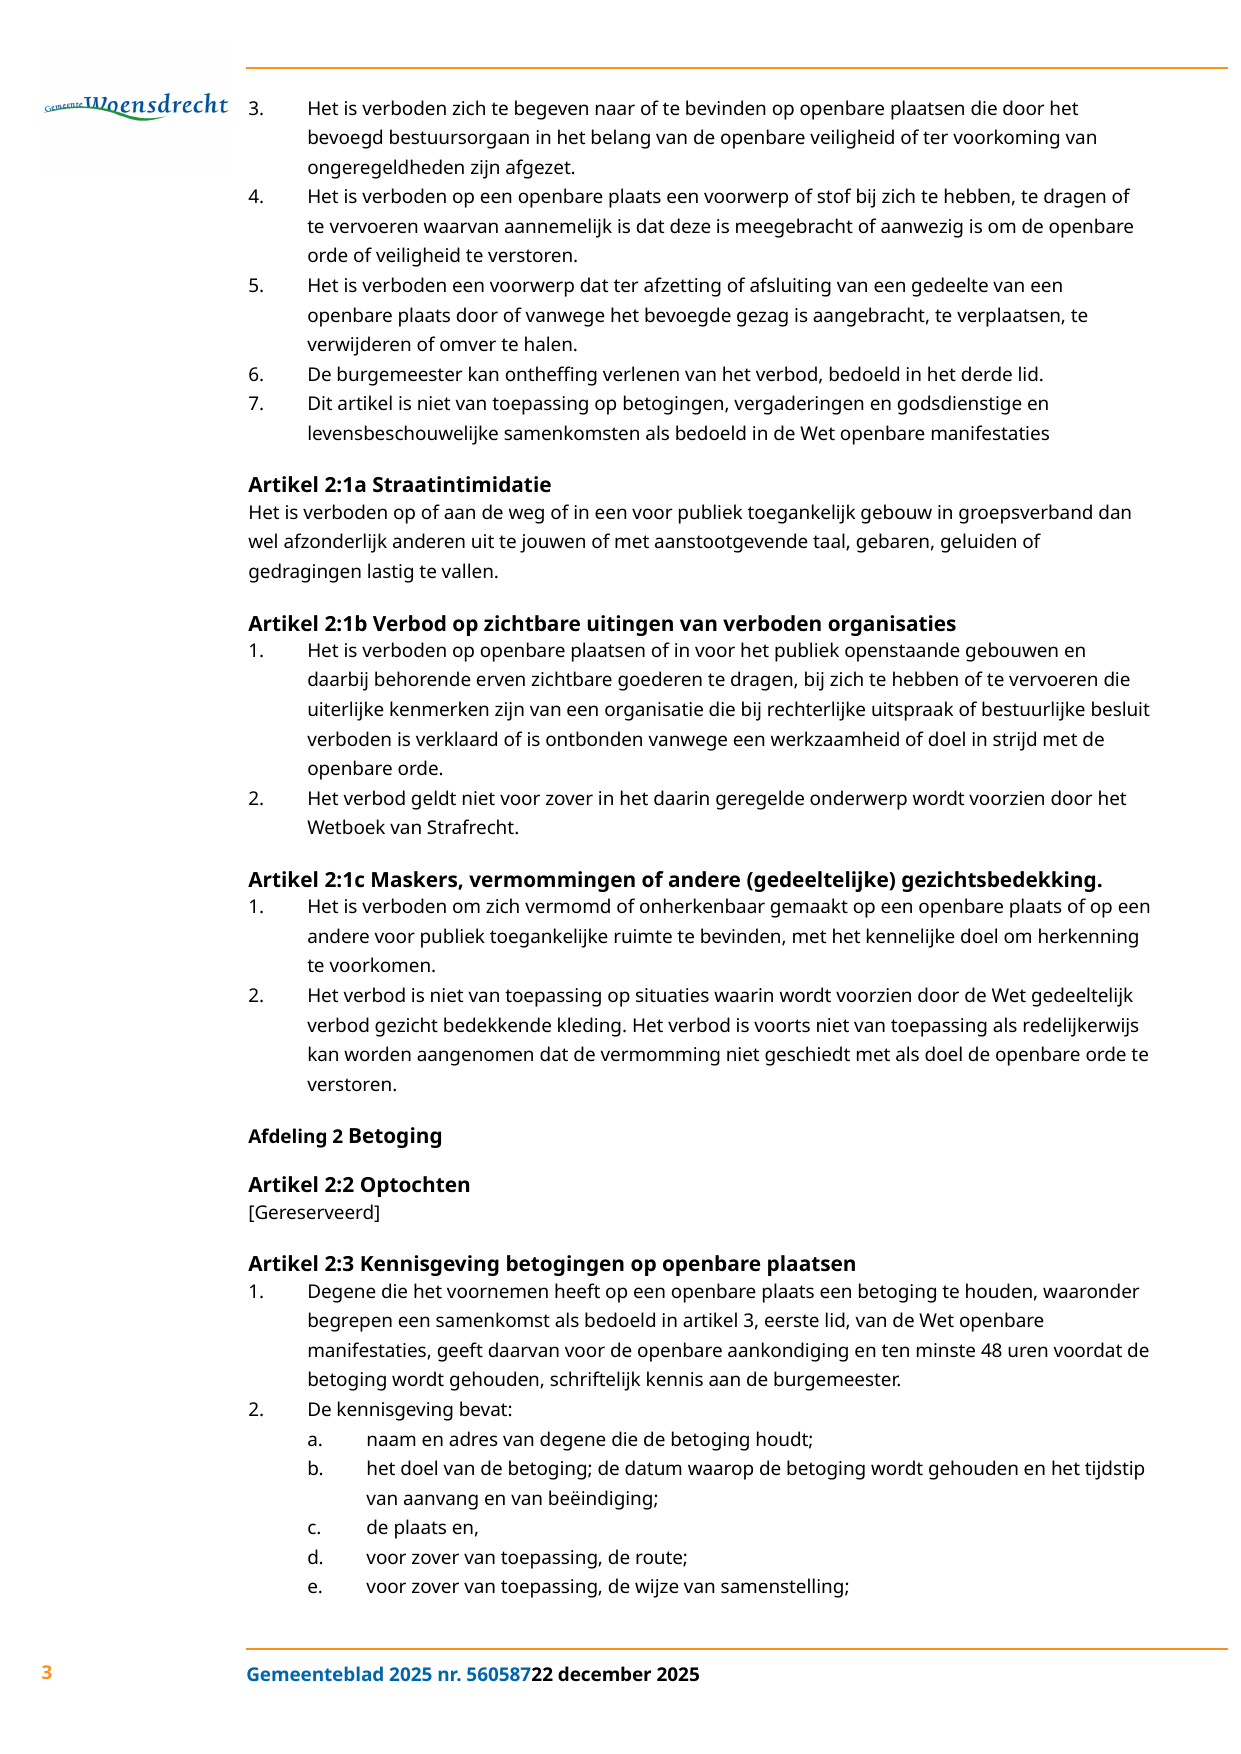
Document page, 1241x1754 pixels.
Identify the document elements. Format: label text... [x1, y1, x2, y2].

list naam en adres van degene die de betoging houdt; [307, 1426, 1152, 1451]
text Artikel 2:1b Verbod op zichtbare uitingen van verboden organisaties [248, 609, 1152, 637]
text Het is verboden op of aan de weg of in een voor publiek toegankelijk gebouw in groepsverband dan wel afzonderlijk anderen uit te jouwen of met aanstootgevende taal, gebaren, geluiden of gedragingen lastig te vallen. [248, 499, 1152, 584]
list voor zover van toepassing, de route; [307, 1544, 1152, 1570]
text Artikel 2:3 Kennisgeving betogingen op openbare plaatsen [248, 1249, 1152, 1278]
picture [41, 47, 231, 172]
text Artikel 2:2 Optochten [248, 1171, 1152, 1199]
list Het is verboden een voorwerp dat ter afzetting of afsluiting van een gedeelte van een openbare plaats door of vanwege het bevoegde gezag is aangebracht, te verplaatsen, te verwijderen of omver te halen. [248, 272, 1152, 357]
text Afdeling 2 Betoging [248, 1121, 1152, 1150]
text [Gereserveerd] [248, 1199, 1152, 1225]
list Dit artikel is niet van toepassing op betogingen, vergaderingen en godsdienstige en levensbeschouwelijke samenkomsten als bedoeld in de Wet openbare manifestaties [248, 391, 1152, 446]
text Artikel 2:1c Maskers, vermommingen of andere (gedeeltelijke) gezichtsbedekking. [248, 865, 1152, 893]
list Het is verboden op openbare plaatsen of in voor het publiek openstaande gebouwen en daarbij behorende erven zichtbare goederen te dragen, bij zich te hebben of te vervoeren die uiterlijke kenmerken zijn van een organisatie die bij rechterlijke uitspraak of bestuurlijke besluit verboden is verklaard of is ontbonden vanwege een werkzaamheid of doel in strijd met de openbare orde. [248, 637, 1152, 781]
list de plaats en, [307, 1514, 1152, 1540]
list het doel van de betoging; de datum waarop de betoging wordt gehouden en het tijdstip van aanvang en van beëindiging; [307, 1455, 1152, 1511]
list Het verbod is niet van toepassing op situaties waarin wordt voorzien door de Wet gedeeltelijk verbod gezicht bedekkende kleding. Het verbod is voorts niet van toepassing als redelijkerwijs kan worden aangenomen dat de vermomming niet geschiedt met als doel de openbare orde te verstoren. [248, 982, 1152, 1097]
list voor zover van toepassing, de wijze van samenstelling; [307, 1574, 1152, 1599]
list Het is verboden zich te begeven naar of te bevinden op openbare plaatsen die door het bevoegd bestuursorgaan in het belang van de openbare veiligheid of ter voorkoming van ongeregeldheden zijn afgezet. [248, 95, 1152, 180]
list Degene die het voornemen heeft op een openbare plaats een betoging te houden, waaronder begrepen een samenkomst als bedoeld in artikel 3, eerste lid, van de Wet openbare manifestaties, geeft daarvan voor de openbare aankondiging en ten minste 48 uren voordat de betoging wordt gehouden, schriftelijk kennis aan de burgemeester. [248, 1278, 1152, 1392]
list De kennisgeving bevat: [248, 1396, 1152, 1422]
list Het is verboden om zich vermomd of onherkenbaar gemaakt op een openbare plaats of op een andere voor publiek toegankelijke ruimte te bevinden, met het kennelijke doel om herkenning te voorkomen. [248, 893, 1152, 978]
text Artikel 2:1a Straatintimidatie [248, 471, 1152, 499]
list Het is verboden op een openbare plaats een voorwerp of stof bij zich te hebben, te dragen of te vervoeren waarvan aannemelijk is dat deze is meegebracht of aanwezig is om de openbare orde of veiligheid te verstoren. [248, 183, 1152, 268]
list De burgemeester kan ontheffing verlenen van het verbod, bedoeld in het derde lid. [248, 361, 1152, 387]
list Het verbod geldt niet voor zover in het daarin geregelde onderwerp wordt voorzien door het Wetboek van Strafrecht. [248, 785, 1152, 840]
